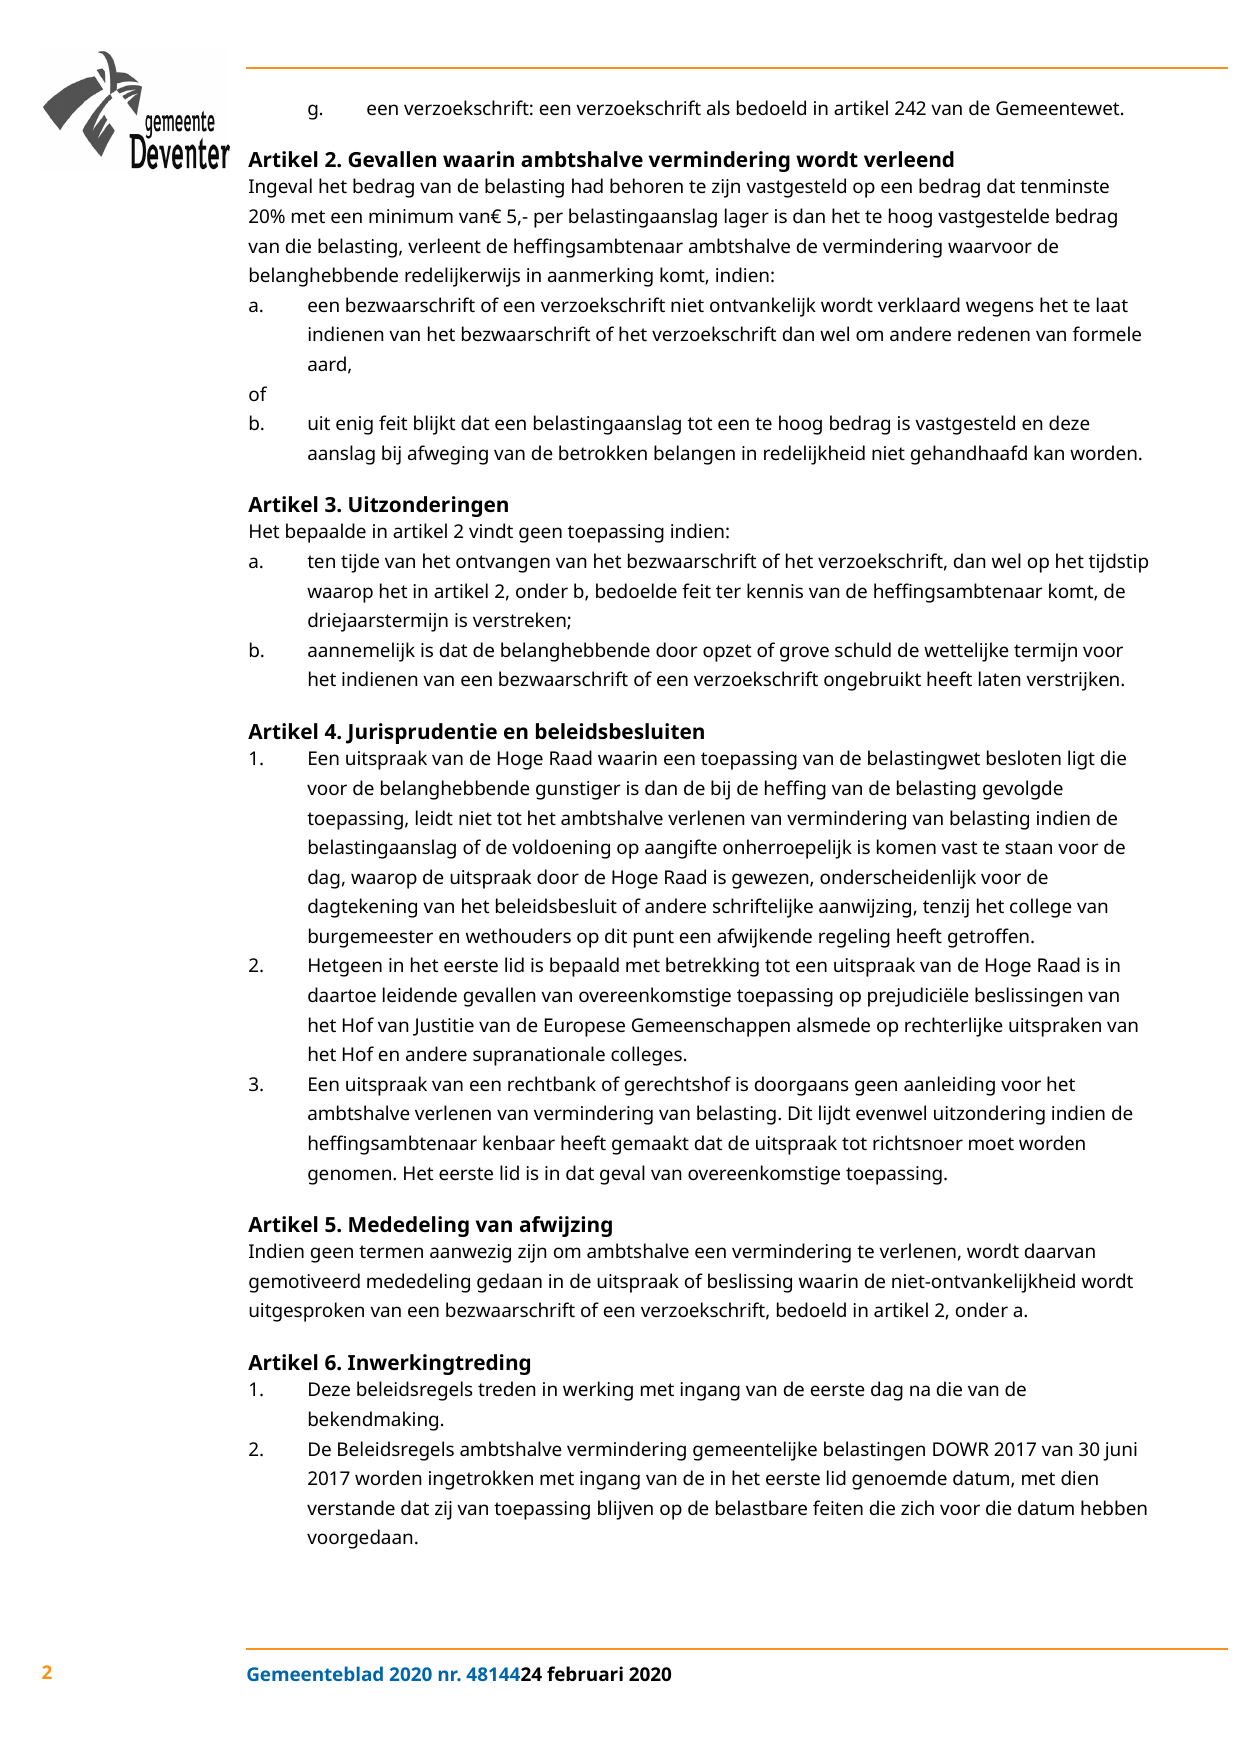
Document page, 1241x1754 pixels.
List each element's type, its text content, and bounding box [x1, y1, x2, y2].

text Indien geen termen aanwezig zijn om ambtshalve een vermindering te verlenen, wordt daarvan gemotiveerd mededeling gedaan in de uitspraak of beslissing waarin de niet-ontvankelijkheid wordt uitgesproken van een bezwaarschrift of een verzoekschrift, bedoeld in artikel 2, onder a. [248, 1238, 1152, 1323]
text Artikel 2. Gevallen waarin ambtshalve vermindering wordt verleend [248, 145, 1152, 174]
list aannemelijk is dat de belanghebbende door opzet of grove schuld de wettelijke termijn voor het indienen van een bezwaarschrift of een verzoekschrift ongebruikt heeft laten verstrijken. [248, 637, 1152, 692]
text Artikel 3. Uitzonderingen [248, 490, 1152, 519]
list Hetgeen in het eerste lid is bepaald met betrekking tot een uitspraak van de Hoge Raad is in daartoe leidende gevallen van overeenkomstige toepassing op prejudiciële beslissingen van het Hof van Justitie van de Europese Gemeenschappen alsmede op rechterlijke uitspraken van het Hof en andere supranationale colleges. [248, 953, 1152, 1067]
list een verzoekschrift: een verzoekschrift als bedoeld in artikel 242 van de Gemeentewet. [307, 95, 1152, 121]
list Een uitspraak van een rechtbank of gerechtshof is doorgaans geen aanleiding voor het ambtshalve verlenen van vermindering van belasting. Dit lijdt evenwel uitzondering indien de heffingsambtenaar kenbaar heeft gemaakt dat de uitspraak tot richtsnoer moet worden genomen. Het eerste lid is in dat geval van overeenkomstige toepassing. [248, 1071, 1152, 1185]
picture [41, 47, 231, 172]
text of [248, 381, 1152, 406]
text Artikel 6. Inwerkingtreding [248, 1348, 1152, 1377]
list De Beleidsregels ambtshalve vermindering gemeentelijke belastingen DOWR 2017 van 30 juni 2017 worden ingetrokken met ingang van de in het eerste lid genoemde datum, met dien verstande dat zij van toepassing blijven op de belastbare feiten die zich voor die datum hebben voorgedaan. [248, 1436, 1152, 1550]
list ten tijde van het ontvangen van het bezwaarschrift of het verzoekschrift, dan wel op het tijdstip waarop het in artikel 2, onder b, bedoelde feit ter kennis van de heffingsambtenaar komt, de driejaarstermijn is verstreken; [248, 548, 1152, 633]
list Deze beleidsregels treden in werking met ingang van de eerste dag na die van de bekendmaking. [248, 1377, 1152, 1432]
list een bezwaarschrift of een verzoekschrift niet ontvankelijk wordt verklaard wegens het te laat indienen van het bezwaarschrift of het verzoekschrift dan wel om andere redenen van formele aard, [248, 292, 1152, 377]
text Artikel 5. Mededeling van afwijzing [248, 1210, 1152, 1238]
text Ingeval het bedrag van de belasting had behoren te zijn vastgesteld op een bedrag dat tenminste 20% met een minimum van€ 5,- per belastingaanslag lager is dan het te hoog vastgestelde bedrag van die belasting, verleent de heffingsambtenaar ambtshalve de vermindering waarvoor de belanghebbende redelijkerwijs in aanmerking komt, indien: [248, 174, 1152, 288]
list Een uitspraak van de Hoge Raad waarin een toepassing van de belastingwet besloten ligt die voor de belanghebbende gunstiger is dan de bij de heffing van de belasting gevolgde toepassing, leidt niet tot het ambtshalve verlenen van vermindering van belasting indien de belastingaanslag of de voldoening op aangifte onherroepelijk is komen vast te staan voor de dag, waarop de uitspraak door de Hoge Raad is gewezen, onderscheidenlijk voor de dagtekening van het beleidsbesluit of andere schriftelijke aanwijzing, tenzij het college van burgemeester en wethouders op dit punt een afwijkende regeling heeft getroffen. [248, 746, 1152, 949]
text Het bepaalde in artikel 2 vindt geen toepassing indien: [248, 519, 1152, 544]
text Artikel 4. Jurisprudentie en beleidsbesluiten [248, 717, 1152, 746]
list uit enig feit blijkt dat een belastingaanslag tot een te hoog bedrag is vastgesteld en deze aanslag bij afweging van de betrokken belangen in redelijkheid niet gehandhaafd kan worden. [248, 410, 1152, 466]
